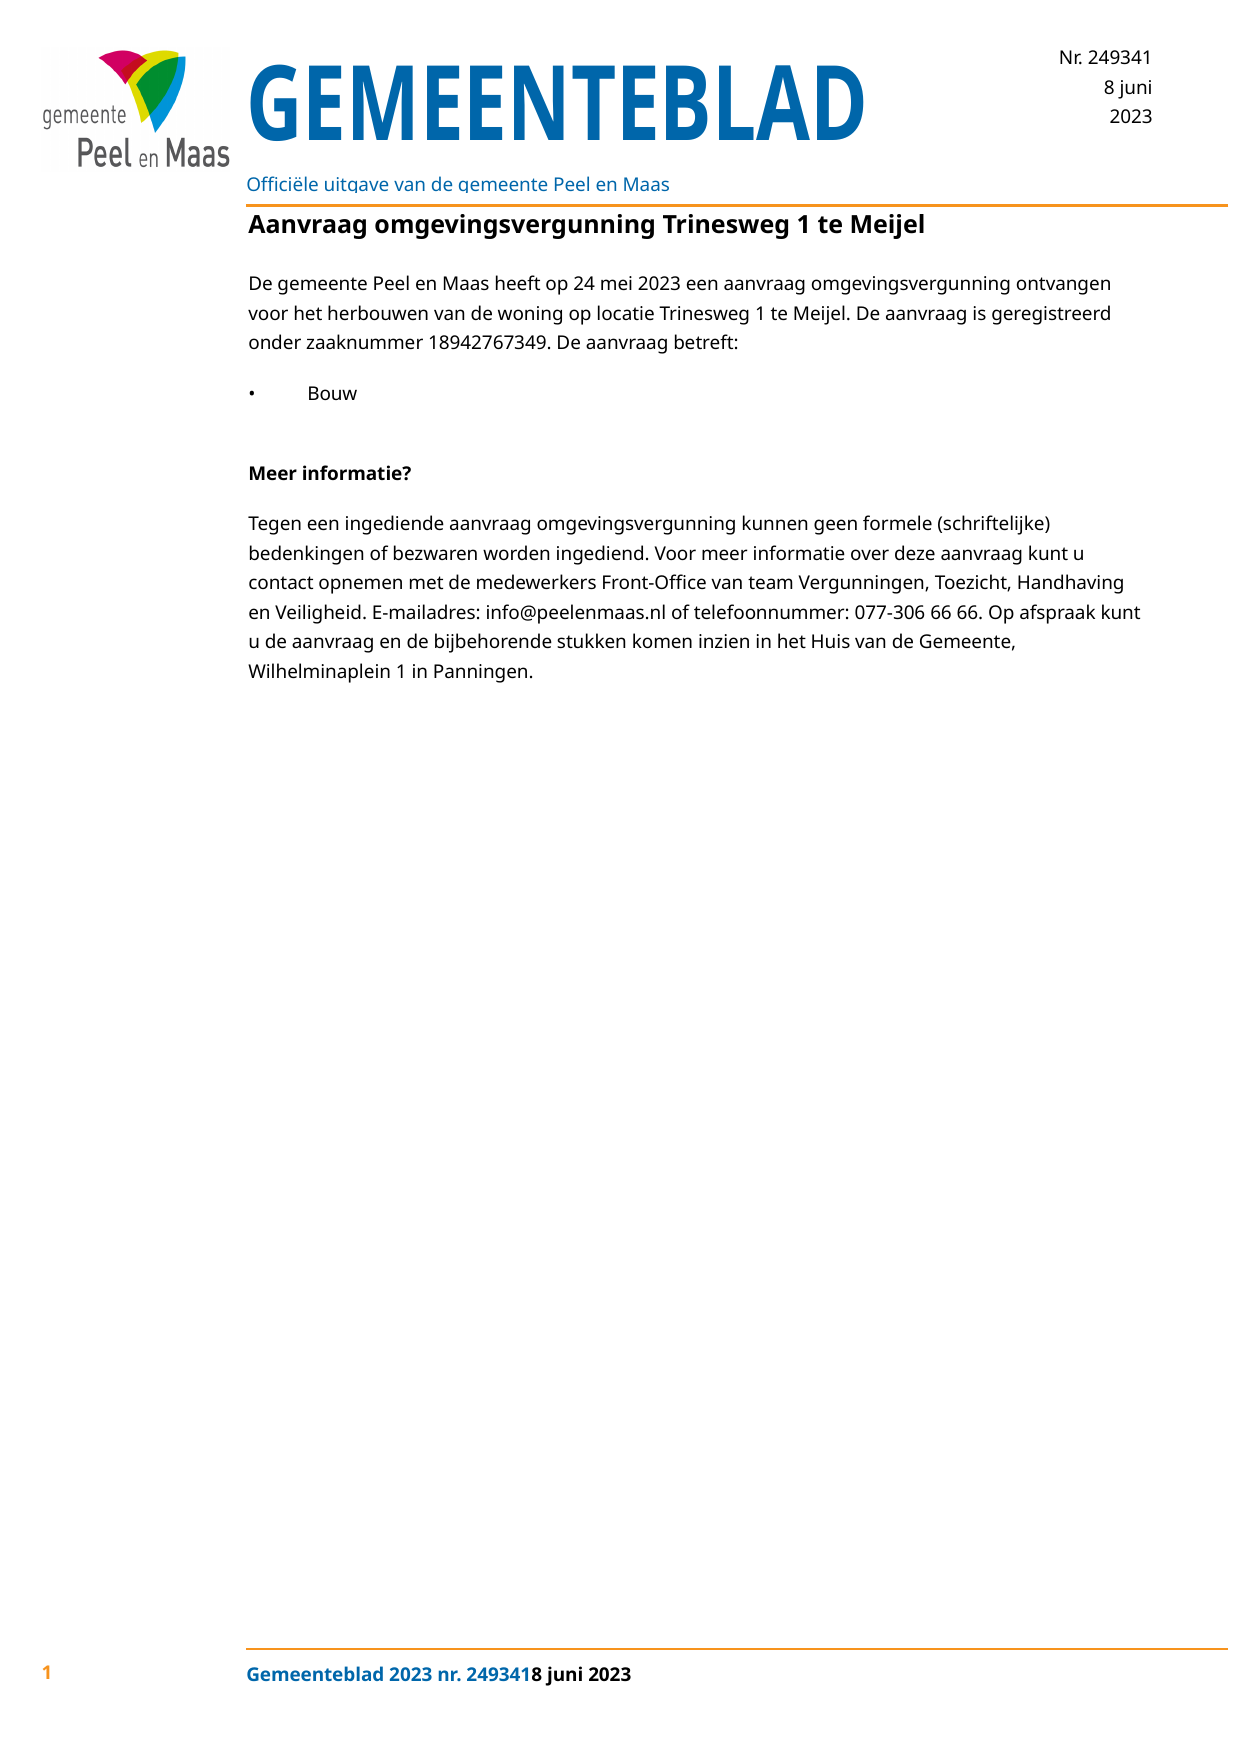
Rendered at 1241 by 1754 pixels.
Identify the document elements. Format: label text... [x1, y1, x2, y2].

text Meer informatie? [248, 460, 1152, 486]
text De gemeente Peel en Maas heeft op 24 mei 2023 een aanvraag omgevingsvergunning ontvangen voor het herbouwen van de woning op locatie Trinesweg 1 te Meijel. De aanvraag is geregistreerd onder zaaknummer 18942767349. De aanvraag betreft: [248, 270, 1152, 355]
text Aanvraag omgevingsvergunning Trinesweg 1 te Meijel [248, 207, 1152, 241]
text Tegen een ingediende aanvraag omgevingsvergunning kunnen geen formele (schriftelijke) bedenkingen of bezwaren worden ingediend. Voor meer informatie over deze aanvraag kunt u contact opnemen met de medewerkers Front-Office van team Vergunningen, Toezicht, Handhaving en Veiligheid. E-mailadres: info@peelenmaas.nl of telefoonnummer: 077-306 66 66. Op afspraak kunt u de aanvraag en de bijbehorende stukken komen inzien in het Huis van de Gemeente, Wilhelminaplein 1 in Panningen. [248, 510, 1152, 684]
picture [41, 47, 231, 172]
list Bouw [248, 380, 1152, 406]
